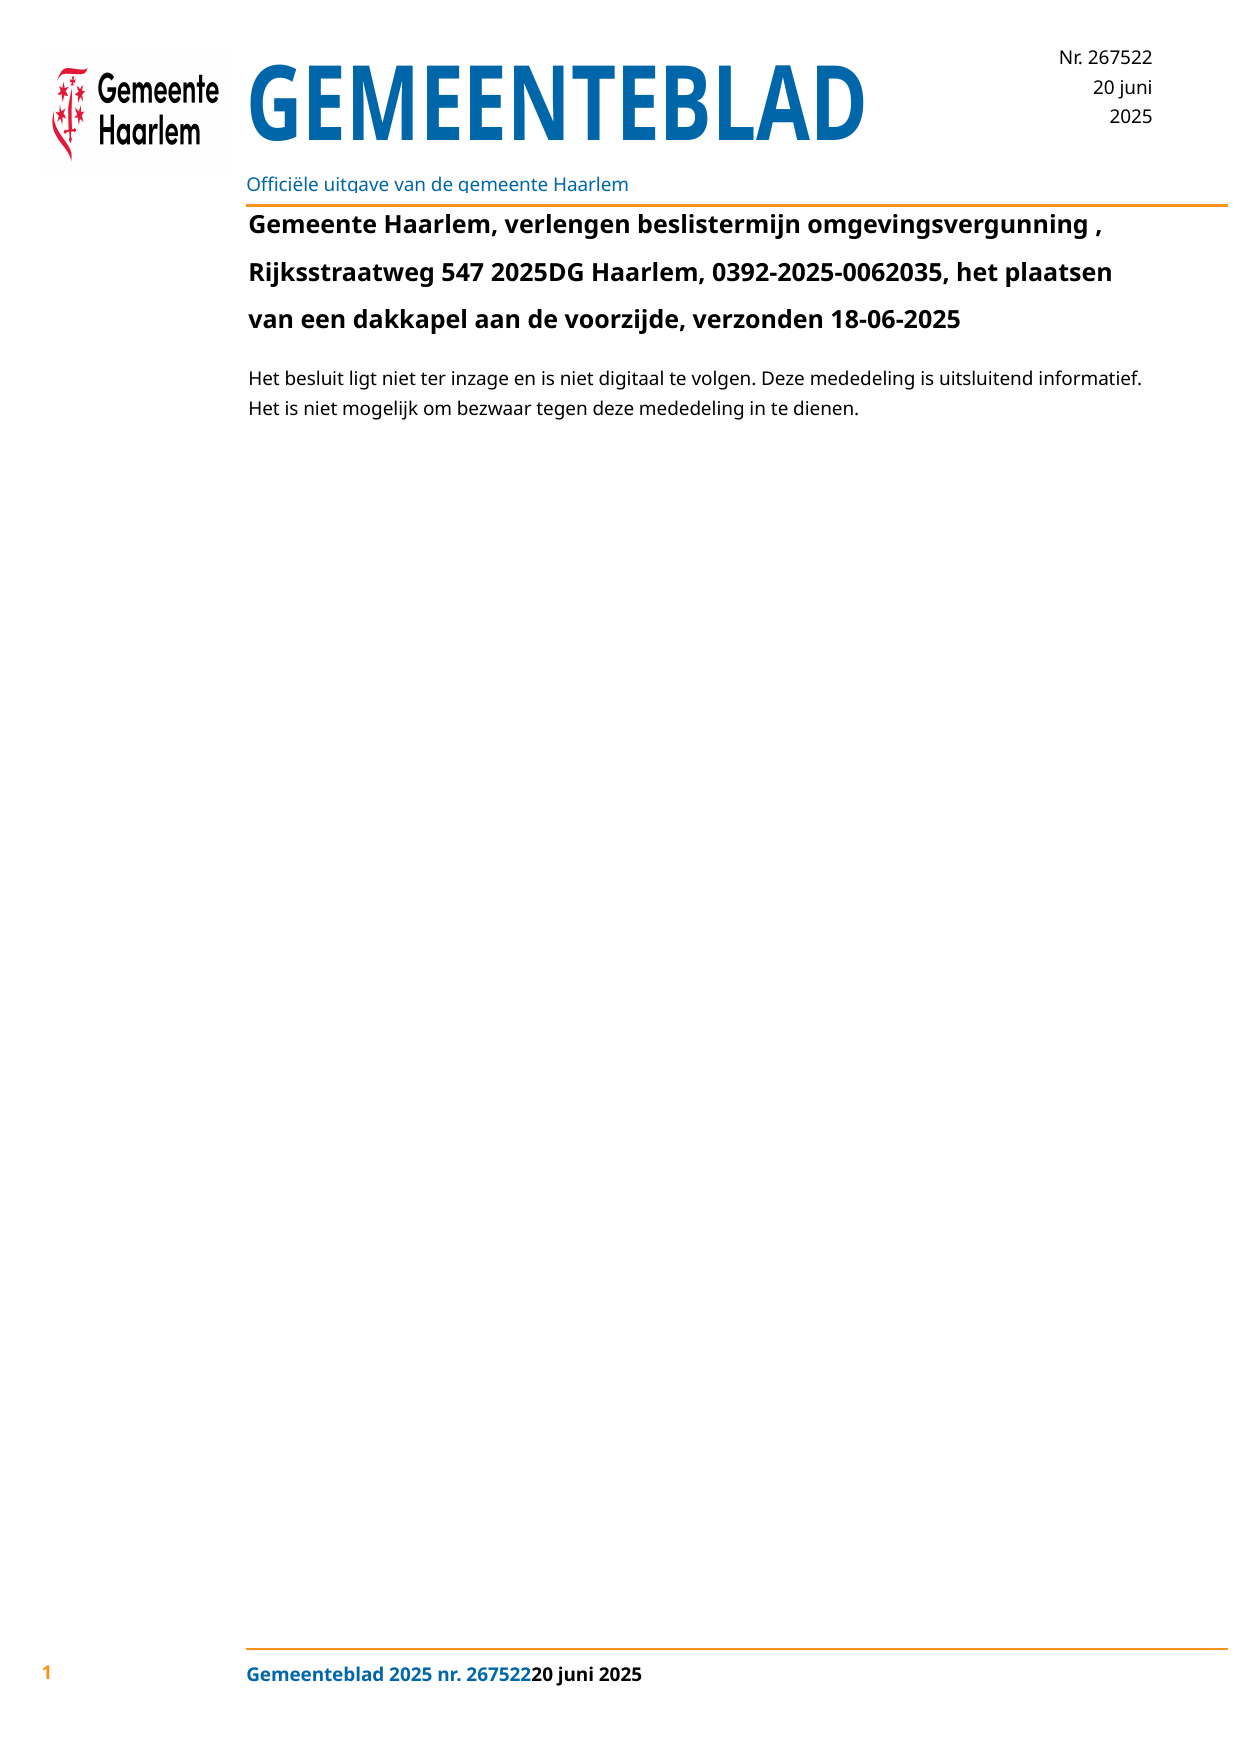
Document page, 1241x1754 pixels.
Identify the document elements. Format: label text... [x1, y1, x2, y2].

picture [41, 47, 231, 172]
text Het besluit ligt niet ter inzage en is niet digitaal te volgen. Deze mededeling is uitsluitend informatief. Het is niet mogelijk om bezwaar tegen deze mededeling in te dienen. [248, 366, 1152, 421]
text Gemeente Haarlem, verlengen beslistermijn omgevingsvergunning , Rijksstraatweg 547 2025DG Haarlem, 0392-2025-0062035, het plaatsen van een dakkapel aan de voorzijde, verzonden 18-06-2025 [248, 207, 1152, 336]
